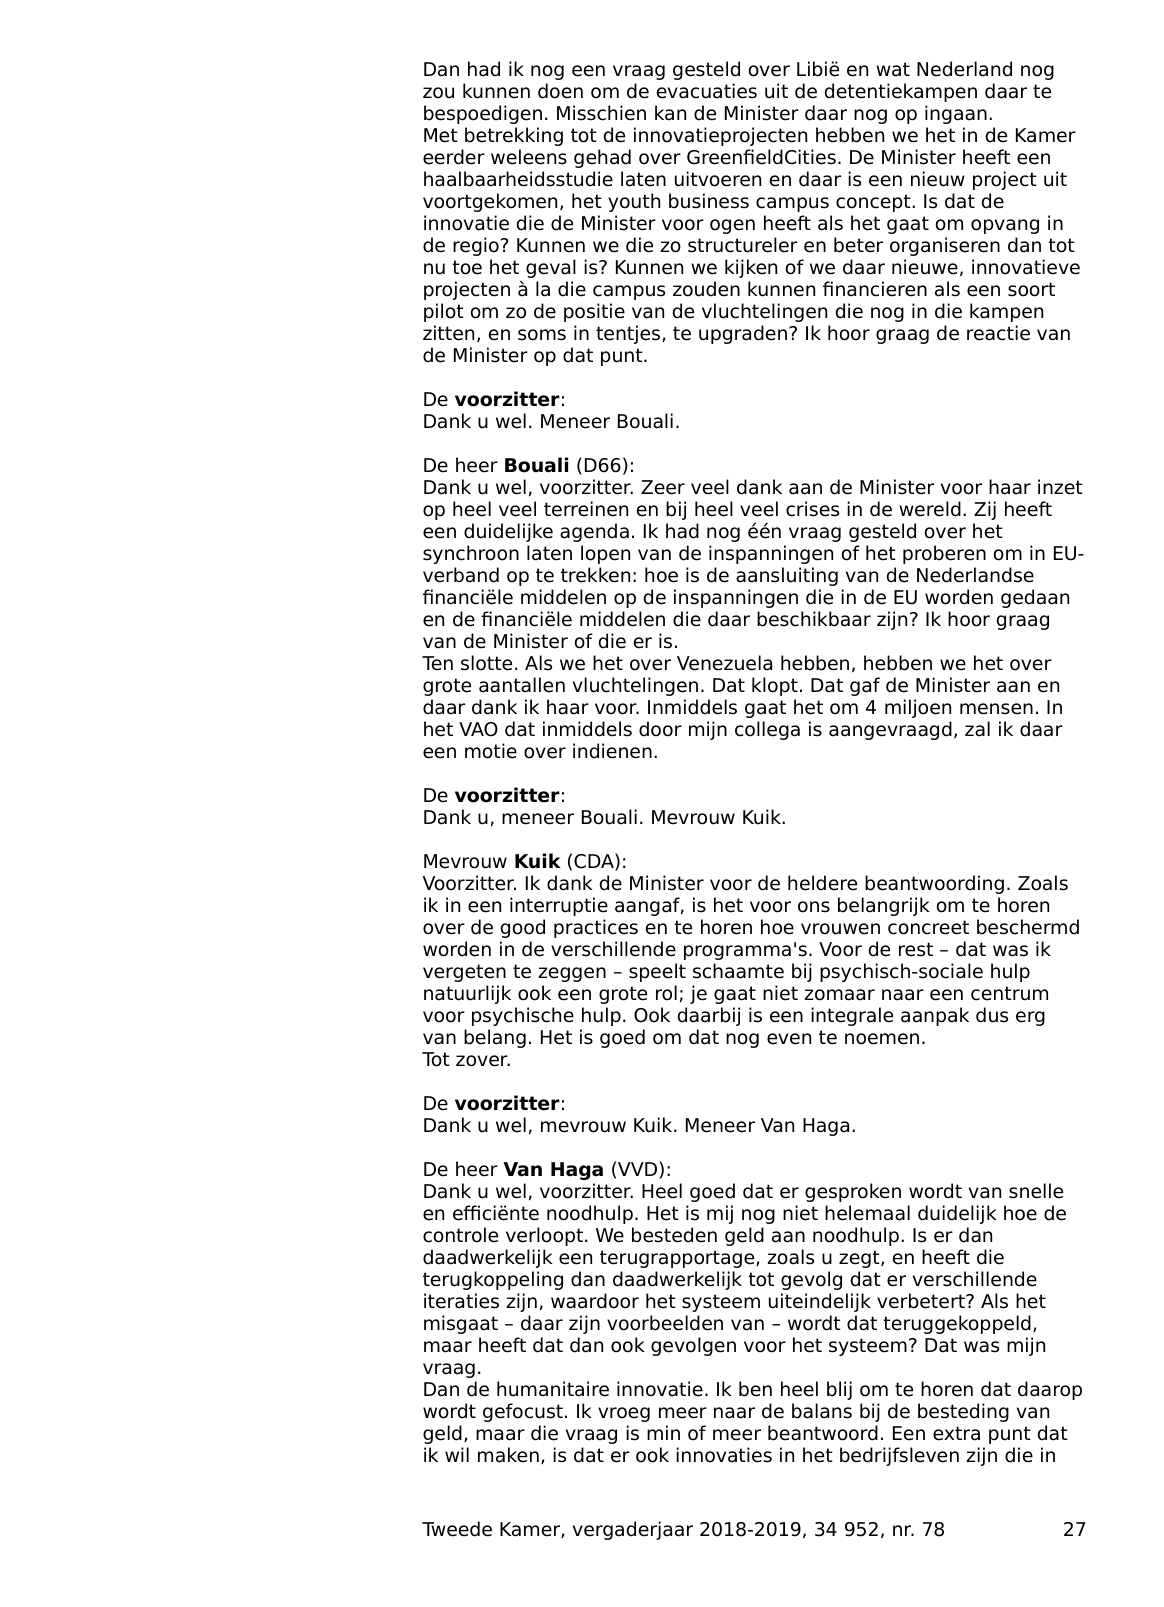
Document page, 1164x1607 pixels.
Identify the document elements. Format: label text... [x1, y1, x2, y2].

text De heer Bouali (D66): [422, 455, 1087, 477]
text Tot zover. [422, 1049, 1087, 1071]
text Dank u wel. Meneer Bouali. [422, 411, 1087, 433]
text Dank u wel, voorzitter. Zeer veel dank aan de Minister voor haar inzet op heel veel terreinen en bij heel veel crises in de wereld. Zij heeft een duidelijke agenda. Ik had nog één vraag gesteld over het synchroon laten lopen van de inspanningen of het proberen om in EU-verband op te trekken: hoe is de aansluiting van de Nederlandse financiële middelen op de inspanningen die in de EU worden gedaan en de financiële middelen die daar beschikbaar zijn? Ik hoor graag van de Minister of die er is. [422, 477, 1087, 653]
text Dan had ik nog een vraag gesteld over Libië en wat Nederland nog zou kunnen doen om de evacuaties uit de detentiekampen daar te bespoedigen. Misschien kan de Minister daar nog op ingaan. [422, 59, 1087, 125]
text De heer Van Haga (VVD): [422, 1159, 1087, 1181]
text Voorzitter. Ik dank de Minister voor de heldere beantwoording. Zoals ik in een interruptie aangaf, is het voor ons belangrijk om te horen over de good practices en te horen hoe vrouwen concreet beschermd worden in de verschillende programma's. Voor de rest – dat was ik vergeten te zeggen – speelt schaamte bij psychisch-sociale hulp natuurlijk ook een grote rol; je gaat niet zomaar naar een centrum voor psychische hulp. Ook daarbij is een integrale aanpak dus erg van belang. Het is goed om dat nog even te noemen. [422, 873, 1087, 1049]
text De voorzitter: [422, 1093, 1087, 1115]
text Dank u wel, mevrouw Kuik. Meneer Van Haga. [422, 1115, 1087, 1137]
text Met betrekking tot de innovatieprojecten hebben we het in de Kamer eerder weleens gehad over GreenfieldCities. De Minister heeft een haalbaarheidsstudie laten uitvoeren en daar is een nieuw project uit voortgekomen, het youth business campus concept. Is dat de innovatie die de Minister voor ogen heeft als het gaat om opvang in de regio? Kunnen we die zo structureler en beter organiseren dan tot nu toe het geval is? Kunnen we kijken of we daar nieuwe, innovatieve projecten à la die campus zouden kunnen financieren als een soort pilot om zo de positie van de vluchtelingen die nog in die kampen zitten, en soms in tentjes, te upgraden? Ik hoor graag de reactie van de Minister op dat punt. [422, 125, 1087, 367]
text De voorzitter: [422, 389, 1087, 411]
text Dan de humanitaire innovatie. Ik ben heel blij om te horen dat daarop wordt gefocust. Ik vroeg meer naar de balans bij de besteding van geld, maar die vraag is min of meer beantwoord. Een extra punt dat ik wil maken, is dat er ook innovaties in het bedrijfsleven zijn die in [422, 1379, 1087, 1467]
text Dank u, meneer Bouali. Mevrouw Kuik. [422, 807, 1087, 829]
text De voorzitter: [422, 785, 1087, 807]
text Dank u wel, voorzitter. Heel goed dat er gesproken wordt van snelle en efficiënte noodhulp. Het is mij nog niet helemaal duidelijk hoe de controle verloopt. We besteden geld aan noodhulp. Is er dan daadwerkelijk een terugrapportage, zoals u zegt, en heeft die terugkoppeling dan daadwerkelijk tot gevolg dat er verschillende iteraties zijn, waardoor het systeem uiteindelijk verbetert? Als het misgaat – daar zijn voorbeelden van – wordt dat teruggekoppeld, maar heeft dat dan ook gevolgen voor het systeem? Dat was mijn vraag. [422, 1181, 1087, 1379]
text Ten slotte. Als we het over Venezuela hebben, hebben we het over grote aantallen vluchtelingen. Dat klopt. Dat gaf de Minister aan en daar dank ik haar voor. Inmiddels gaat het om 4 miljoen mensen. In het VAO dat inmiddels door mijn collega is aangevraagd, zal ik daar een motie over indienen. [422, 653, 1087, 763]
text Mevrouw Kuik (CDA): [422, 851, 1087, 873]
